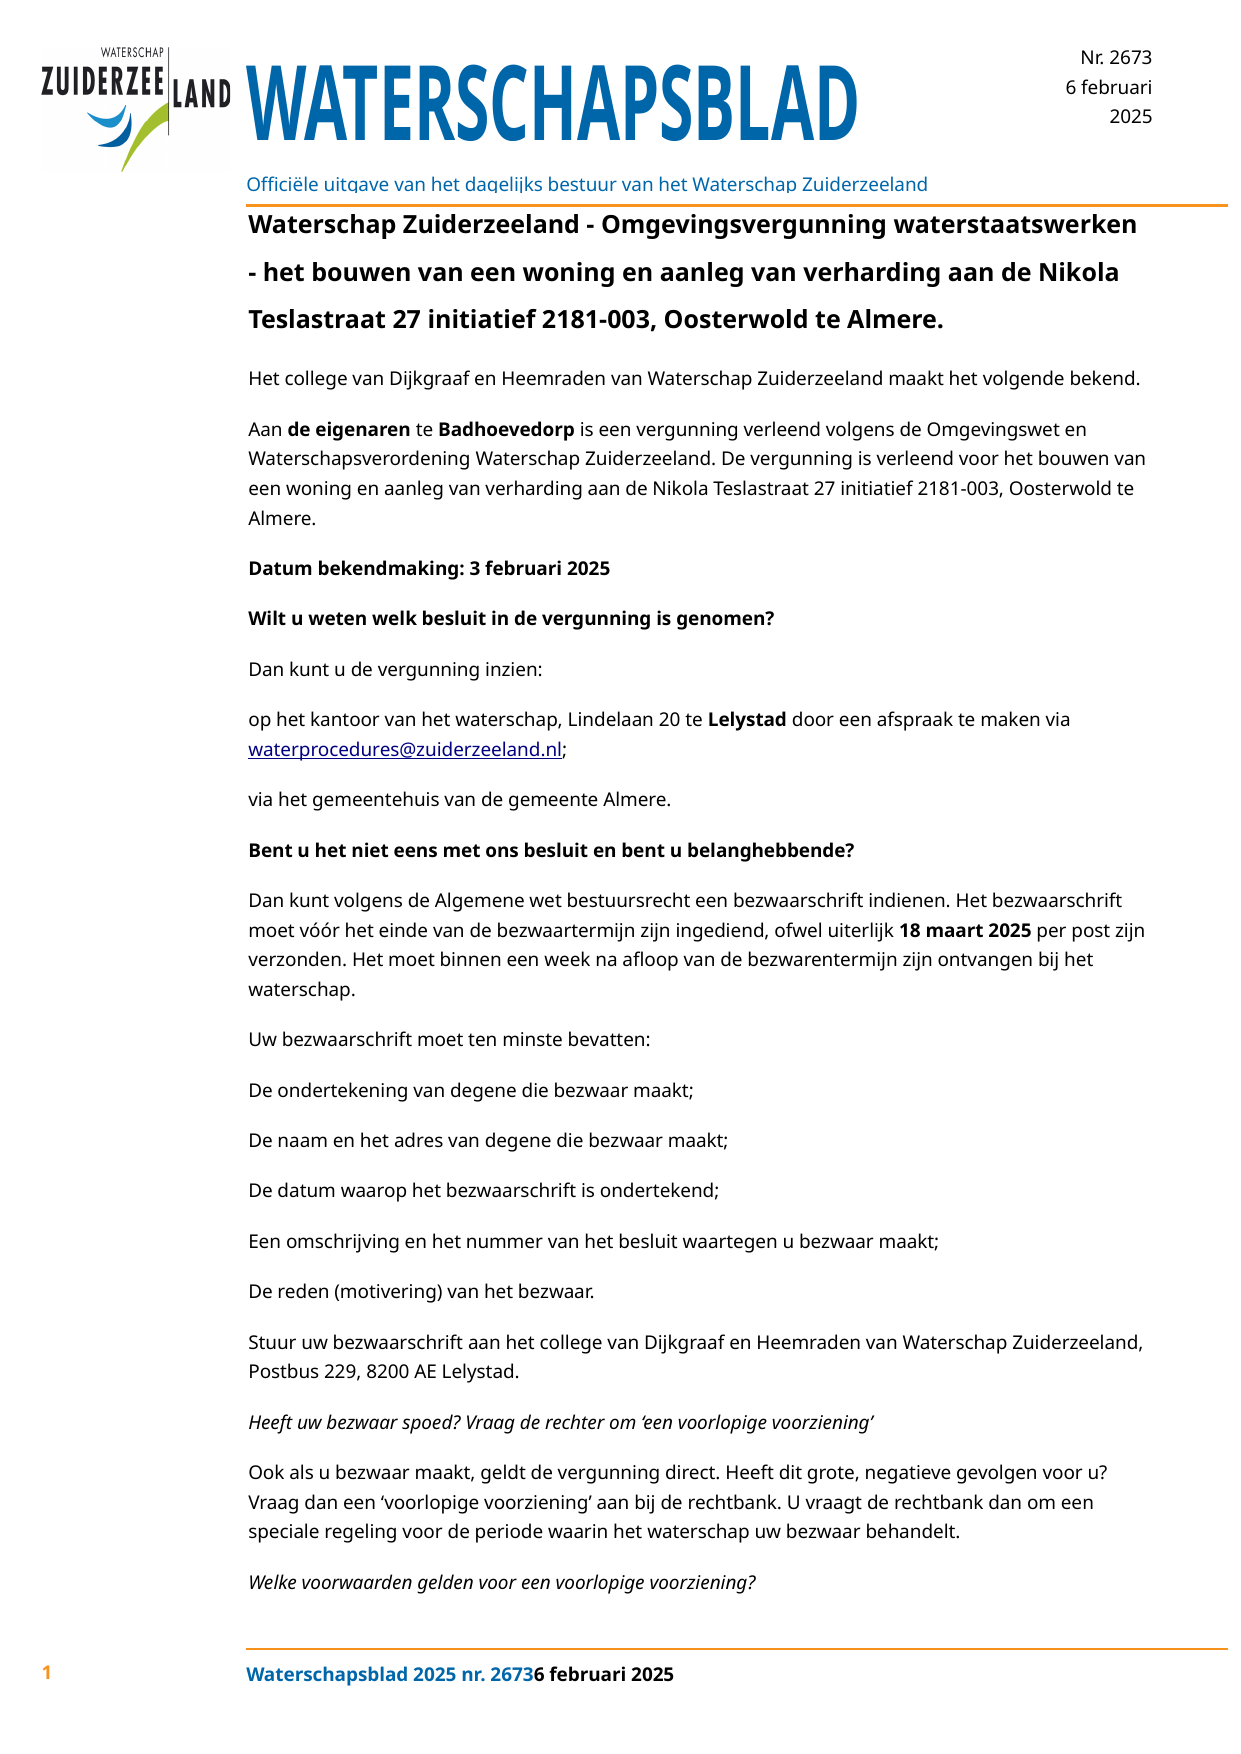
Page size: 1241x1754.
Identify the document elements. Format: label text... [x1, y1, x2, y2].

text Aan de eigenaren te Badhoevedorp is een vergunning verleend volgens de Omgevingswet en Waterschapsverordening Waterschap Zuiderzeeland. De vergunning is verleend voor het bouwen van een woning en aanleg van verharding aan de Nikola Teslastraat 27 initiatief 2181-003, Oosterwold te Almere. [248, 416, 1152, 530]
text De naam en het adres van degene die bezwaar maakt; [248, 1127, 1152, 1153]
text Dan kunt volgens de Algemene wet bestuursrecht een bezwaarschrift indienen. Het bezwaarschrift moet vóór het einde van de bezwaartermijn zijn ingediend, ofwel uiterlijk 18 maart 2025 per post zijn verzonden. Het moet binnen een week na afloop van de bezwarentermijn zijn ontvangen bij het waterschap. [248, 887, 1152, 1002]
text Ook als u bezwaar maakt, geldt de vergunning direct. Heeft dit grote, negatieve gevolgen voor u? Vraag dan een ‘voorlopige voorziening’ aan bij de rechtbank. U vraagt de rechtbank dan om een speciale regeling voor de periode waarin het waterschap uw bezwaar behandelt. [248, 1459, 1152, 1544]
text Het college van Dijkgraaf en Heemraden van Waterschap Zuiderzeeland maakt het volgende bekend. [248, 366, 1152, 391]
text Welke voorwaarden gelden voor een voorlopige voorziening? [248, 1569, 1152, 1594]
text Waterschap Zuiderzeeland - Omgevingsvergunning waterstaatswerken - het bouwen van een woning en aanleg van verharding aan de Nikola Teslastraat 27 initiatief 2181-003, Oosterwold te Almere. [248, 207, 1152, 336]
text op het kantoor van het waterschap, Lindelaan 20 te Lelystad door een afspraak te maken via waterprocedures@zuiderzeeland.nl; [248, 706, 1152, 762]
text via het gemeentehuis van de gemeente Almere. [248, 786, 1152, 812]
text Dan kunt u de vergunning inzien: [248, 656, 1152, 682]
text De ondertekening van degene die bezwaar maakt; [248, 1077, 1152, 1102]
text Datum bekendmaking: 3 februari 2025 [248, 555, 1152, 581]
text De reden (motivering) van het bezwaar. [248, 1278, 1152, 1304]
text Uw bezwaarschrift moet ten minste bevatten: [248, 1026, 1152, 1052]
text Heeft uw bezwaar spoed? Vraag de rechter om ‘een voorlopige voorziening’ [248, 1409, 1152, 1434]
text Een omschrijving en het nummer van het besluit waartegen u bezwaar maakt; [248, 1228, 1152, 1254]
text De datum waarop het bezwaarschrift is ondertekend; [248, 1178, 1152, 1203]
text Stuur uw bezwaarschrift aan het college van Dijkgraaf en Heemraden van Waterschap Zuiderzeeland, Postbus 229, 8200 AE Lelystad. [248, 1329, 1152, 1384]
text Wilt u weten welk besluit in de vergunning is genomen? [248, 606, 1152, 631]
picture [41, 47, 231, 172]
text Bent u het niet eens met ons besluit en bent u belanghebbende? [248, 837, 1152, 862]
